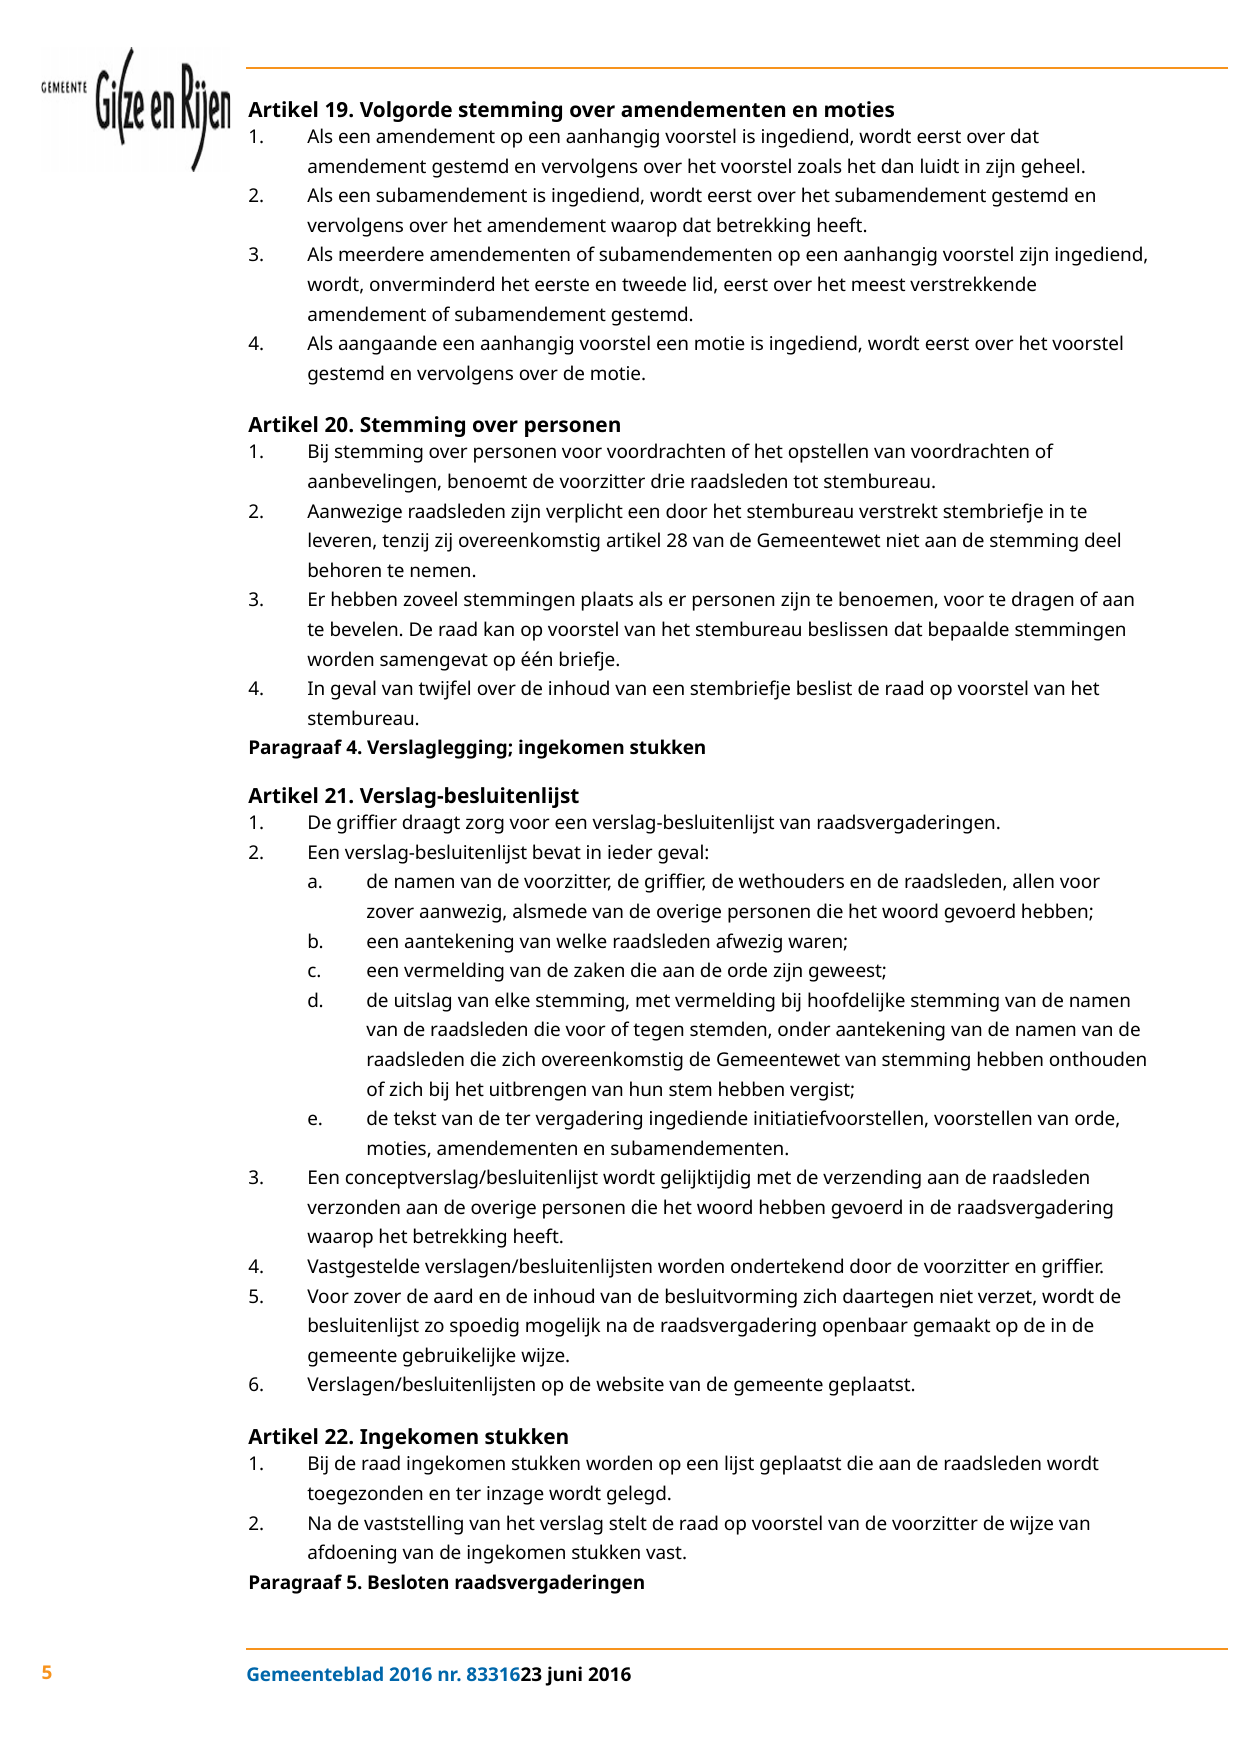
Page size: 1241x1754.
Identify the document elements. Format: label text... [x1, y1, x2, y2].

list Bij de raad ingekomen stukken worden op een lijst geplaatst die aan de raadsleden wordt toegezonden en ter inzage wordt gelegd. [248, 1451, 1152, 1506]
list een vermelding van de zaken die aan de orde zijn geweest; [307, 957, 1152, 983]
list Vastgestelde verslagen/besluitenlijsten worden ondertekend door de voorzitter en griffier. [248, 1253, 1152, 1279]
list de tekst van de ter vergadering ingediende initiatiefvoorstellen, voorstellen van orde, moties, amendementen en subamendementen. [307, 1105, 1152, 1161]
list Als meerdere amendementen of subamendementen op een aanhangig voorstel zijn ingediend, wordt, onverminderd het eerste en tweede lid, eerst over het meest verstrekkende amendement of subamendement gestemd. [248, 242, 1152, 326]
list Aanwezige raadsleden zijn verplicht een door het stembureau verstrekt stembriefje in te leveren, tenzij zij overeenkomstig artikel 28 van de Gemeentewet niet aan de stemming deel behoren te nemen. [248, 498, 1152, 583]
text Artikel 22. Ingekomen stukken [248, 1422, 1152, 1451]
list Voor zover de aard en de inhoud van de besluitvorming zich daartegen niet verzet, wordt de besluitenlijst zo spoedig mogelijk na de raadsvergadering openbaar gemaakt op de in de gemeente gebruikelijke wijze. [248, 1283, 1152, 1368]
text Artikel 20. Stemming over personen [248, 410, 1152, 439]
list De griffier draagt zorg voor een verslag-besluitenlijst van raadsvergaderingen. [248, 809, 1152, 835]
list Als aangaande een aanhangig voorstel een motie is ingediend, wordt eerst over het voorstel gestemd en vervolgens over de motie. [248, 330, 1152, 386]
list Er hebben zoveel stemmingen plaats als er personen zijn te benoemen, voor te dragen of aan te bevelen. De raad kan op voorstel van het stembureau beslissen dat bepaalde stemmingen worden samengevat op één briefje. [248, 587, 1152, 672]
list Bij stemming over personen voor voordrachten of het opstellen van voordrachten of aanbevelingen, benoemt de voorzitter drie raadsleden tot stembureau. [248, 439, 1152, 494]
list Als een subamendement is ingediend, wordt eerst over het subamendement gestemd en vervolgens over het amendement waarop dat betrekking heeft. [248, 182, 1152, 238]
picture [41, 47, 231, 172]
list Na de vaststelling van het verslag stelt de raad op voorstel van de voorzitter de wijze van afdoening van de ingekomen stukken vast. [248, 1510, 1152, 1565]
text Artikel 19. Volgorde stemming over amendementen en moties [248, 95, 1152, 123]
list een aantekening van welke raadsleden afwezig waren; [307, 928, 1152, 954]
list Een verslag-besluitenlijst bevat in ieder geval: [248, 839, 1152, 865]
list Een conceptverslag/besluitenlijst wordt gelijktijdig met de verzending aan de raadsleden verzonden aan de overige personen die het woord hebben gevoerd in de raadsvergadering waarop het betrekking heeft. [248, 1164, 1152, 1249]
list In geval van twijfel over de inhoud van een stembriefje beslist de raad op voorstel van het stembureau. [248, 675, 1152, 731]
text Paragraaf 4. Verslaglegging; ingekomen stukken [248, 734, 1152, 760]
list de uitslag van elke stemming, met vermelding bij hoofdelijke stemming van de namen van de raadsleden die voor of tegen stemden, onder aantekening van de namen van de raadsleden die zich overeenkomstig de Gemeentewet van stemming hebben onthouden of zich bij het uitbrengen van hun stem hebben vergist; [307, 987, 1152, 1102]
text Paragraaf 5. Besloten raadsvergaderingen [248, 1569, 1152, 1594]
list Als een amendement op een aanhangig voorstel is ingediend, wordt eerst over dat amendement gestemd en vervolgens over het voorstel zoals het dan luidt in zijn geheel. [248, 123, 1152, 178]
list de namen van de voorzitter, de griffier, de wethouders en de raadsleden, allen voor zover aanwezig, alsmede van de overige personen die het woord gevoerd hebben; [307, 869, 1152, 924]
text Artikel 21. Verslag-besluitenlijst [248, 781, 1152, 809]
list Verslagen/besluitenlijsten op de website van de gemeente geplaatst. [248, 1372, 1152, 1397]
